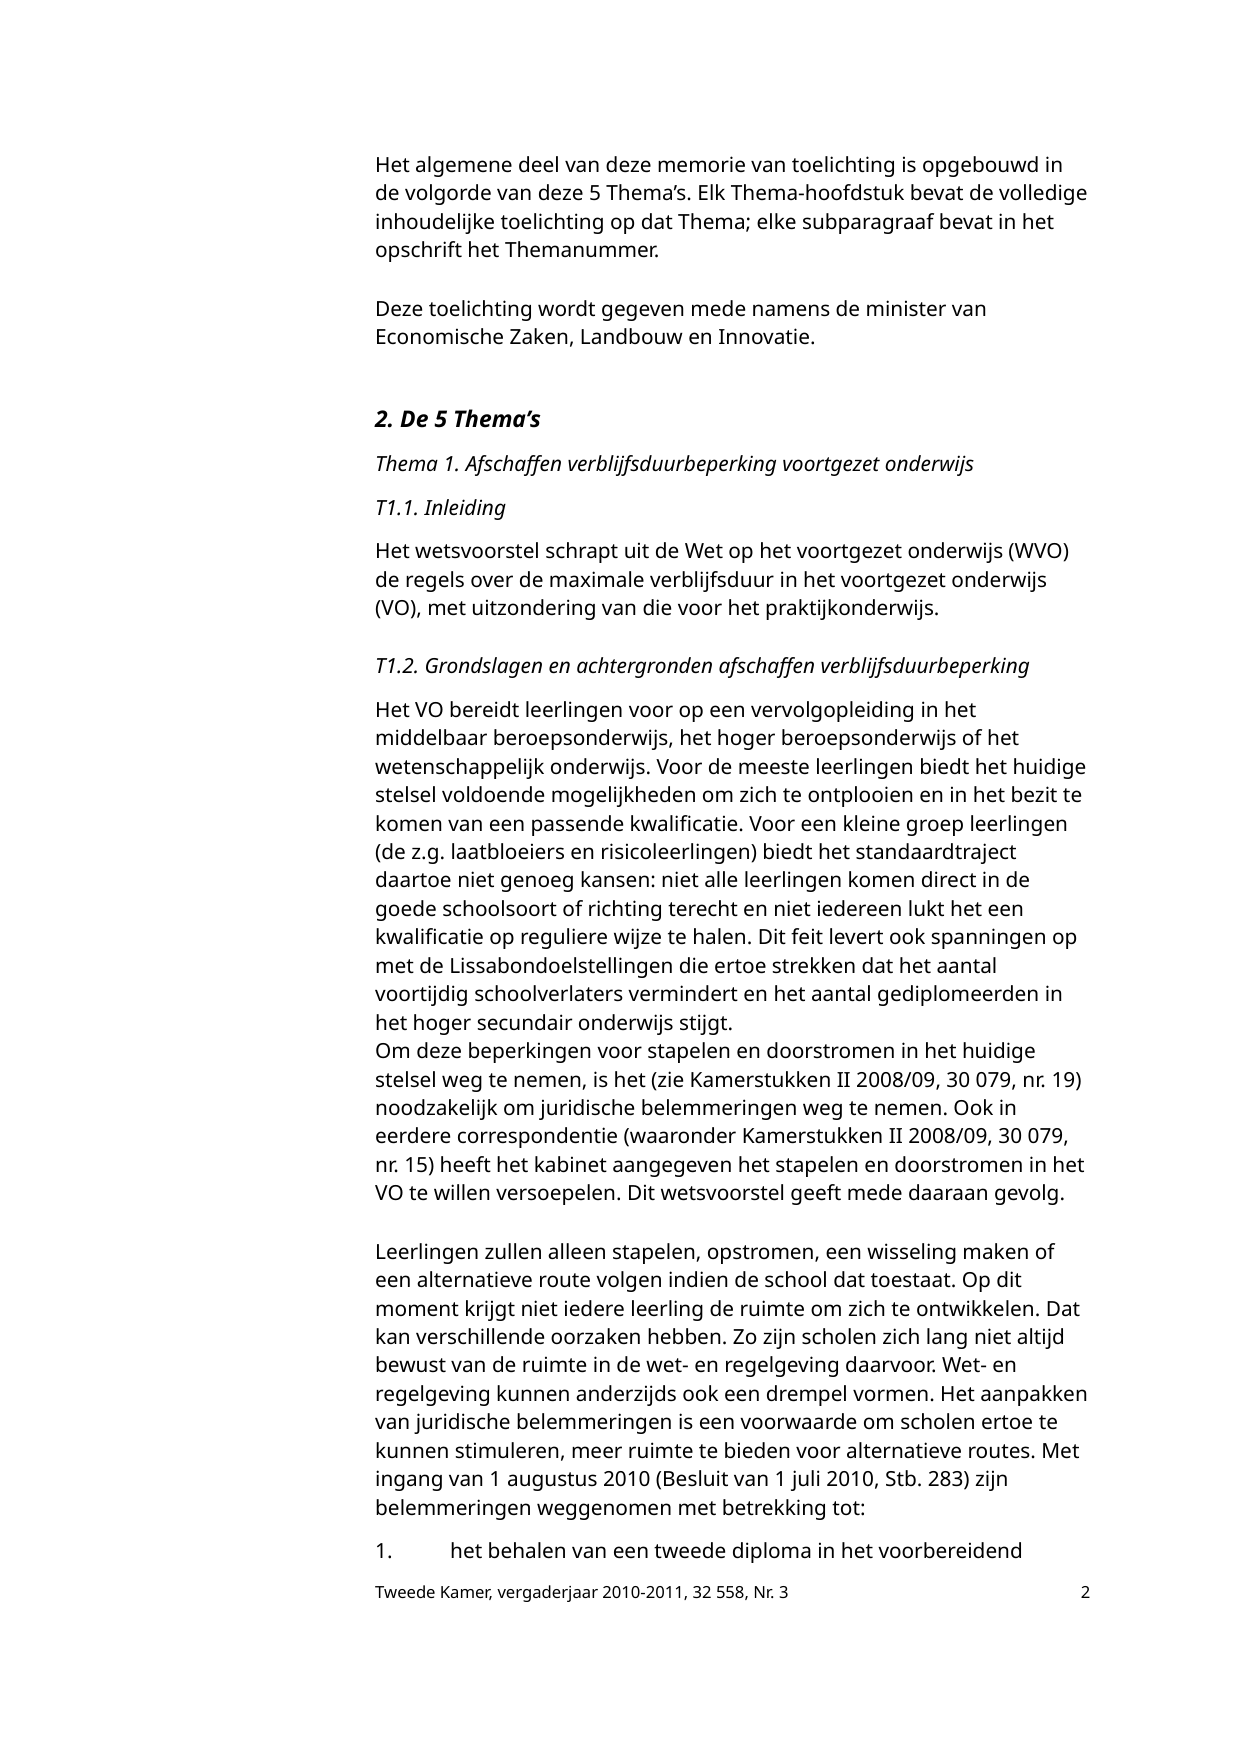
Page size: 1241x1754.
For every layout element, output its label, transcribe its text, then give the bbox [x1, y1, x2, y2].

text Deze toelichting wordt gegeven mede namens de minister van Economische Zaken, Landbouw en Innovatie. [375, 294, 1090, 351]
text Het wetsvoorstel schrapt uit de Wet op het voortgezet onderwijs (WVO) de regels over de maximale verblijfsduur in het voortgezet onderwijs (VO), met uitzondering van die voor het praktijkonderwijs. [375, 536, 1090, 622]
text T1.2. Grondslagen en achtergronden afschaffen verblijfsduurbeperking [375, 652, 1090, 680]
text Leerlingen zullen alleen stapelen, opstromen, een wisseling maken of een alternatieve route volgen indien de school dat toestaat. Op dit moment krijgt niet iedere leerling de ruimte om zich te ontwikkelen. Dat kan verschillende oorzaken hebben. Zo zijn scholen zich lang niet altijd bewust van de ruimte in de wet- en regelgeving daarvoor. Wet- en regelgeving kunnen anderzijds ook een drempel vormen. Het aanpakken van juridische belemmeringen is een voorwaarde om scholen ertoe te kunnen stimuleren, meer ruimte te bieden voor alternatieve routes. Met ingang van 1 augustus 2010 (Besluit van 1 juli 2010, Stb. 283) zijn belemmeringen weggenomen met betrekking tot: [375, 1237, 1090, 1521]
subtitle 2. De 5 Thema’s [375, 403, 1090, 434]
text Het VO bereidt leerlingen voor op een vervolgopleiding in het middelbaar beroepsonderwijs, het hoger beroepsonderwijs of het wetenschappelijk onderwijs. Voor de meeste leerlingen biedt het huidige stelsel voldoende mogelijkheden om zich te ontplooien en in het bezit te komen van een passende kwalificatie. Voor een kleine groep leerlingen (de z.g. laatbloeiers en risicoleerlingen) biedt het standaardtraject daartoe niet genoeg kansen: niet alle leerlingen komen direct in de goede schoolsoort of richting terecht en niet iedereen lukt het een kwalificatie op reguliere wijze te halen. Dit feit levert ook spanningen op met de Lissabondoelstellingen die ertoe strekken dat het aantal voortijdig schoolverlaters vermindert en het aantal gediplomeerden in het hoger secundair onderwijs stijgt. [375, 695, 1090, 1036]
text Om deze beperkingen voor stapelen en doorstromen in het huidige stelsel weg te nemen, is het (zie Kamerstukken II 2008/09, 30 079, nr. 19) noodzakelijk om juridische belemmeringen weg te nemen. Ook in eerdere correspondentie (waaronder Kamerstukken II 2008/09, 30 079, nr. 15) heeft het kabinet aangegeven het stapelen en doorstromen in het VO te willen versoepelen. Dit wetsvoorstel geeft mede daaraan gevolg. [375, 1036, 1090, 1207]
text T1.1. Inleiding [375, 493, 1090, 521]
list het behalen van een tweede diploma in het voorbereidend [375, 1536, 1090, 1565]
text Het algemene deel van deze memorie van toelichting is opgebouwd in de volgorde van deze 5 Thema’s. Elk Thema-hoofdstuk bevat de volledige inhoudelijke toelichting op dat Thema; elke subparagraaf bevat in het opschrift het Themanummer. [375, 150, 1090, 264]
text Thema 1. Afschaffen verblijfsduurbeperking voortgezet onderwijs [375, 449, 1090, 478]
